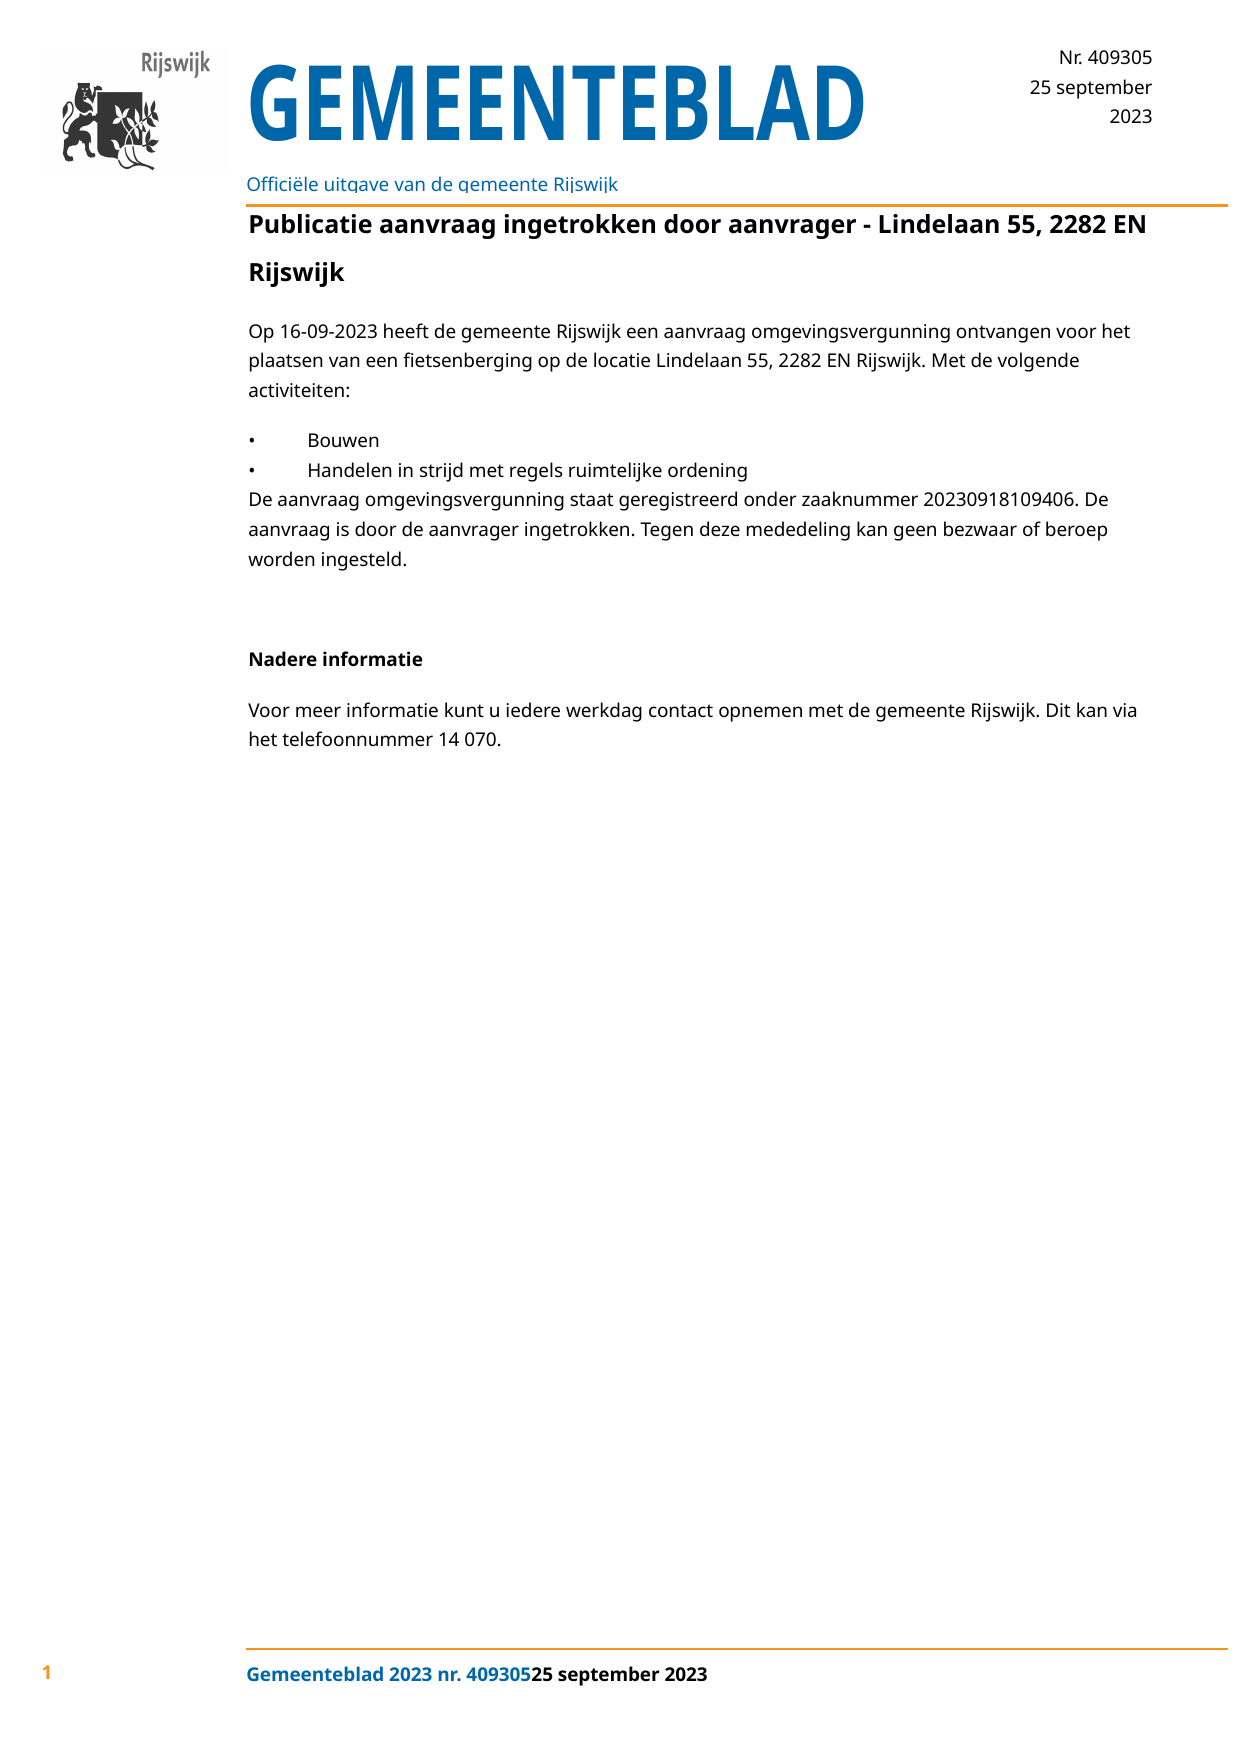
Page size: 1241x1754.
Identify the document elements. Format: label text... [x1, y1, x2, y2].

list Bouwen [248, 427, 1152, 453]
text Op 16-09-2023 heeft de gemeente Rijswijk een aanvraag omgevingsvergunning ontvangen voor het plaatsen van een fietsenberging op de locatie Lindelaan 55, 2282 EN Rijswijk. Met de volgende activiteiten: [248, 318, 1152, 403]
text De aanvraag omgevingsvergunning staat geregistreerd onder zaaknummer 20230918109406. De aanvraag is door de aanvrager ingetrokken. Tegen deze mededeling kan geen bezwaar of beroep worden ingesteld. [248, 487, 1152, 572]
list Handelen in strijd met regels ruimtelijke ordening [248, 457, 1152, 483]
picture [41, 47, 231, 172]
text Voor meer informatie kunt u iedere werkdag contact opnemen met de gemeente Rijswijk. Dit kan via het telefoonnummer 14 070. [248, 697, 1152, 752]
text Nadere informatie [248, 647, 1152, 672]
text Publicatie aanvraag ingetrokken door aanvrager - Lindelaan 55, 2282 EN Rijswijk [248, 207, 1152, 288]
